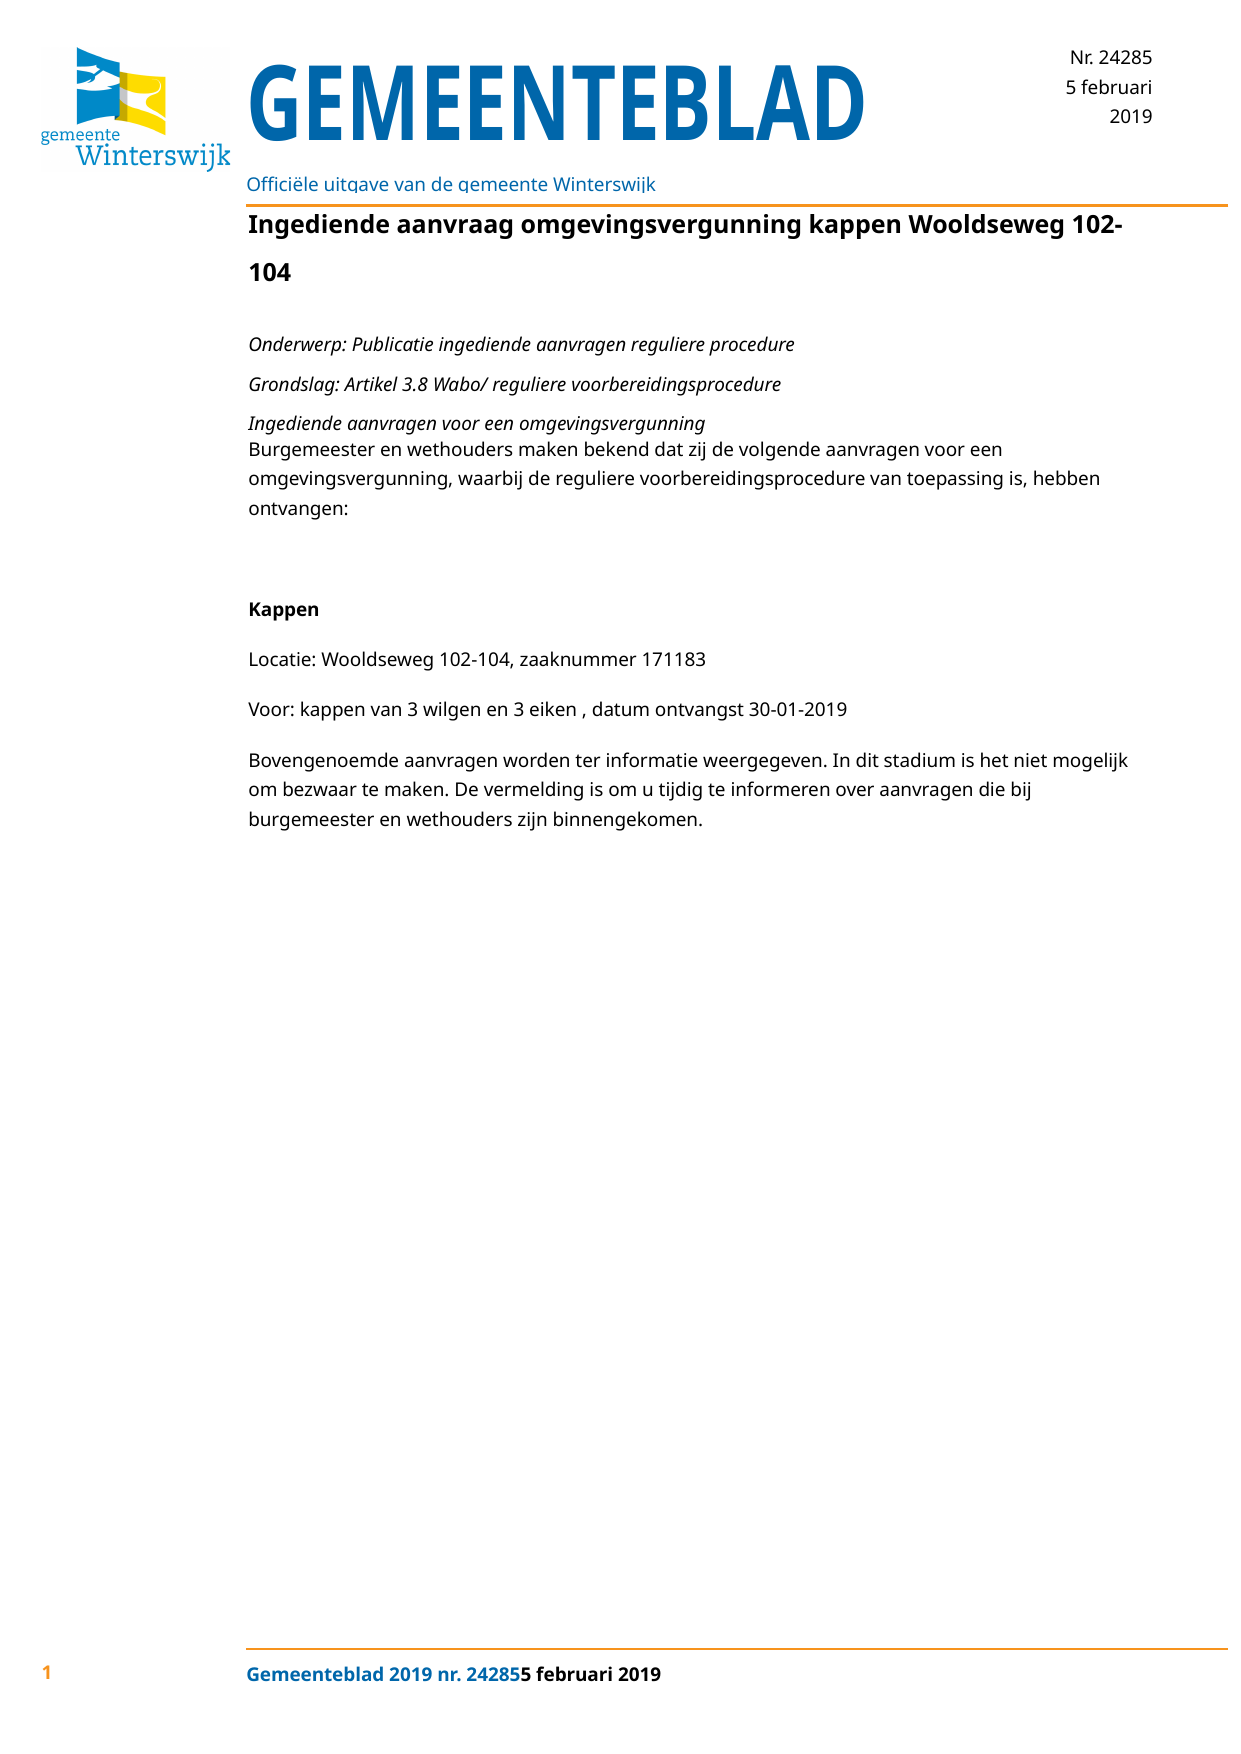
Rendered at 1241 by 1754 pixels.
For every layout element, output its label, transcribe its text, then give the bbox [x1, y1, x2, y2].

text Locatie: Wooldseweg 102-104, zaaknummer 171183 [248, 646, 1152, 672]
text Voor: kappen van 3 wilgen en 3 eiken , datum ontvangst 30-01-2019 [248, 697, 1152, 722]
text Ingediende aanvragen voor een omgevingsvergunning [248, 410, 1152, 436]
text Kappen [248, 596, 1152, 621]
text Onderwerp: Publicatie ingediende aanvragen reguliere procedure [248, 331, 1152, 357]
text Burgemeester en wethouders maken bekend dat zij de volgende aanvragen voor een omgevingsvergunning, waarbij de reguliere voorbereidingsprocedure van toepassing is, hebben ontvangen: [248, 436, 1152, 521]
text Bovengenoemde aanvragen worden ter informatie weergegeven. In dit stadium is het niet mogelijk om bezwaar te maken. De vermelding is om u tijdig te informeren over aanvragen die bij burgemeester en wethouders zijn binnengekomen. [248, 747, 1152, 832]
picture [225, 153, 231, 162]
text Ingediende aanvraag omgevingsvergunning kappen Wooldseweg 102-104 [248, 207, 1152, 288]
picture [41, 47, 231, 172]
text Grondslag: Artikel 3.8 Wabo/ reguliere voorbereidingsprocedure [248, 371, 1152, 396]
